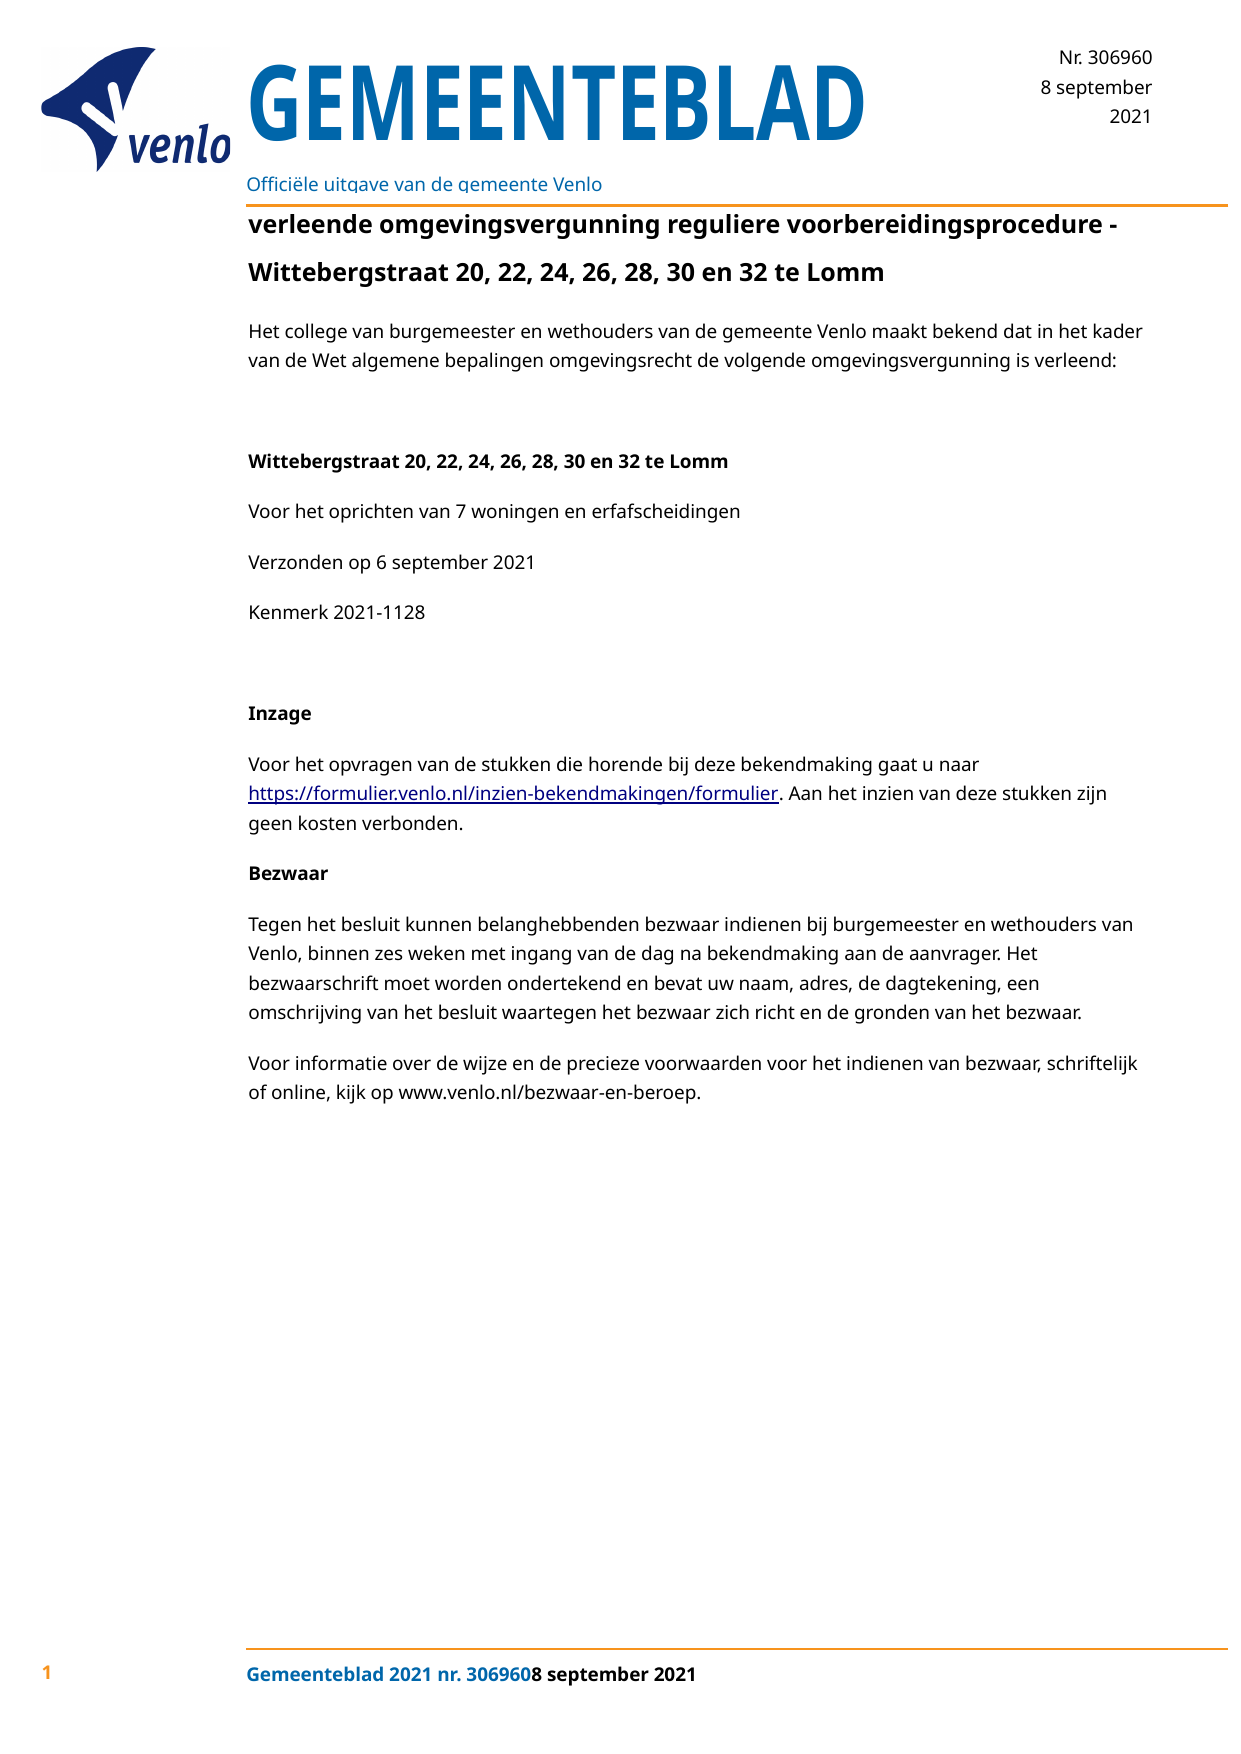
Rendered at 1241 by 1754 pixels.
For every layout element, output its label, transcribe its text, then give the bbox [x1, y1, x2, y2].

text Inzage [248, 700, 1152, 726]
text Kenmerk 2021-1128 [248, 599, 1152, 625]
text Verzonden op 6 september 2021 [248, 549, 1152, 575]
text Wittebergstraat 20, 22, 24, 26, 28, 30 en 32 te Lomm [248, 448, 1152, 474]
text Tegen het besluit kunnen belanghebbenden bezwaar indienen bij burgemeester en wethouders van Venlo, binnen zes weken met ingang van de dag na bekendmaking aan de aanvrager. Het bezwaarschrift moet worden ondertekend en bevat uw naam, adres, de dagtekening, een omschrijving van het besluit waartegen het bezwaar zich richt en de gronden van het bezwaar. [248, 911, 1152, 1025]
text Voor het oprichten van 7 woningen en erfafscheidingen [248, 499, 1152, 524]
text Bezwaar [248, 860, 1152, 886]
text Het college van burgemeester en wethouders van de gemeente Venlo maakt bekend dat in het kader van de Wet algemene bepalingen omgevingsrecht de volgende omgevingsvergunning is verleend: [248, 318, 1152, 373]
text Voor het opvragen van de stukken die horende bij deze bekendmaking gaat u naar https://formulier.venlo.nl/inzien-bekendmakingen/formulier. Aan het inzien van deze stukken zijn geen kosten verbonden. [248, 751, 1152, 836]
text Voor informatie over de wijze en de precieze voorwaarden voor het indienen van bezwaar, schriftelijk of online, kijk op www.venlo.nl/bezwaar-en-beroep. [248, 1050, 1152, 1105]
text verleende omgevingsvergunning reguliere voorbereidingsprocedure - Wittebergstraat 20, 22, 24, 26, 28, 30 en 32 te Lomm [248, 207, 1152, 288]
picture [41, 47, 231, 172]
